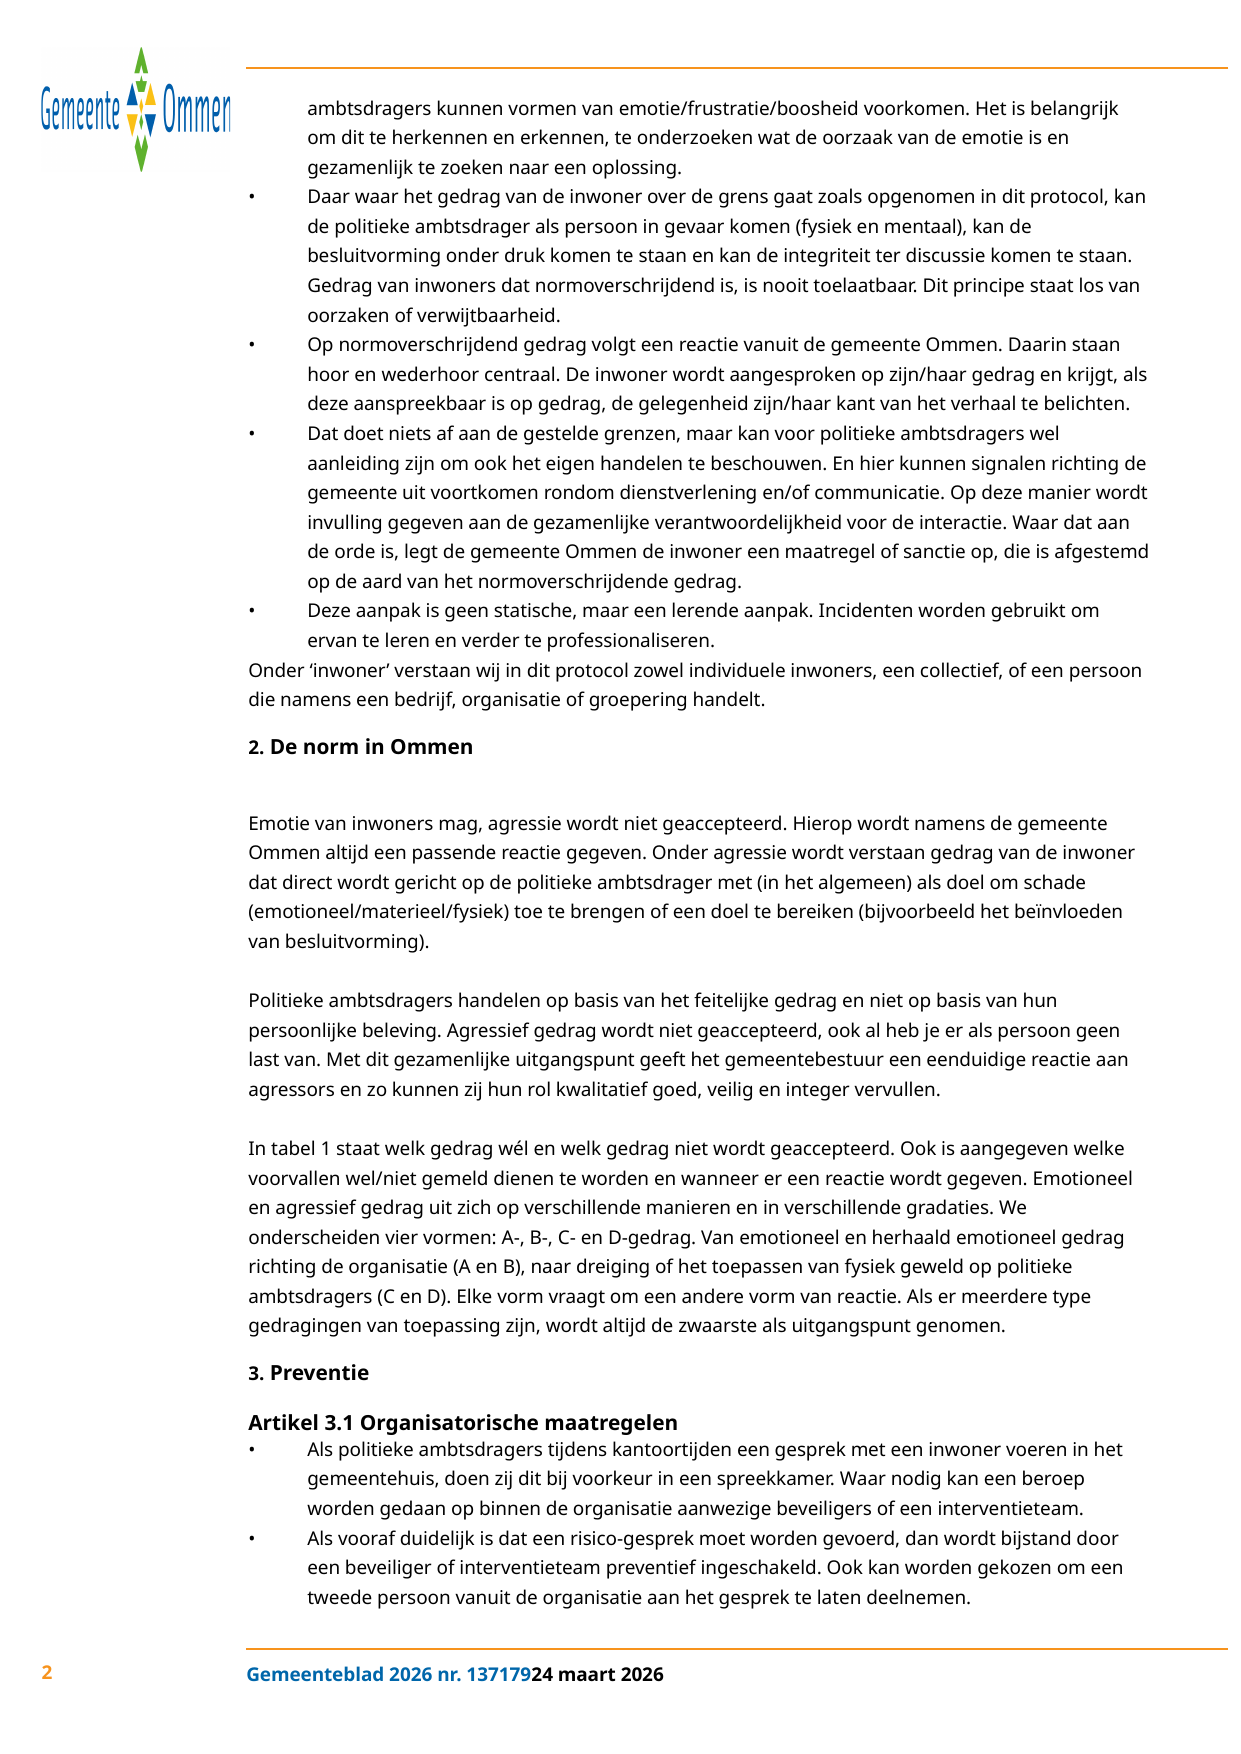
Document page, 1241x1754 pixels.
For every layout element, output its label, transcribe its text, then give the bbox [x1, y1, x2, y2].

text 2. De norm in Ommen [248, 732, 1152, 761]
text Politieke ambtsdragers handelen op basis van het feitelijke gedrag en niet op basis van hun persoonlijke beleving. Agressief gedrag wordt niet geaccepteerd, ook al heb je er als persoon geen last van. Met dit gezamenlijke uitgangspunt geeft het gemeentebestuur een eenduidige reactie aan agressors en zo kunnen zij hun rol kwalitatief goed, veilig en integer vervullen. [248, 987, 1152, 1102]
picture [41, 47, 231, 172]
list Dat doet niets af aan de gestelde grenzen, maar kan voor politieke ambtsdragers wel aanleiding zijn om ook het eigen handelen te beschouwen. En hier kunnen signalen richting de gemeente uit voortkomen rondom dienstverlening en/of communicatie. Op deze manier wordt invulling gegeven aan de gezamenlijke verantwoordelijkheid voor de interactie. Waar dat aan de orde is, legt de gemeente Ommen de inwoner een maatregel of sanctie op, die is afgestemd op de aard van het normoverschrijdende gedrag. [248, 420, 1152, 594]
text Onder ‘inwoner’ verstaan wij in dit protocol zowel individuele inwoners, een collectief, of een persoon die namens een bedrijf, organisatie of groepering handelt. [248, 657, 1152, 712]
list Als vooraf duidelijk is dat een risico-gesprek moet worden gevoerd, dan wordt bijstand door een beveiliger of interventieteam preventief ingeschakeld. Ook kan worden gekozen om een tweede persoon vanuit de organisatie aan het gesprek te laten deelnemen. [248, 1525, 1152, 1610]
text In tabel 1 staat welk gedrag wél en welk gedrag niet wordt geaccepteerd. Ook is aangegeven welke voorvallen wel/niet gemeld dienen te worden en wanneer er een reactie wordt gegeven. Emotioneel en agressief gedrag uit zich op verschillende manieren en in verschillende gradaties. We onderscheiden vier vormen: A-, B-, C- en D-gedrag. Van emotioneel en herhaald emotioneel gedrag richting de organisatie (A en B), naar dreiging of het toepassen van fysiek geweld op politieke ambtsdragers (C en D). Elke vorm vraagt om een andere vorm van reactie. Als er meerdere type gedragingen van toepassing zijn, wordt altijd de zwaarste als uitgangspunt genomen. [248, 1135, 1152, 1338]
list Op normoverschrijdend gedrag volgt een reactie vanuit de gemeente Ommen. Daarin staan hoor en wederhoor centraal. De inwoner wordt aangesproken op zijn/haar gedrag en krijgt, als deze aanspreekbaar is op gedrag, de gelegenheid zijn/haar kant van het verhaal te belichten. [248, 331, 1152, 416]
list ambtsdragers kunnen vormen van emotie/frustratie/boosheid voorkomen. Het is belangrijk om dit te herkennen en erkennen, te onderzoeken wat de oorzaak van de emotie is en gezamenlijk te zoeken naar een oplossing. [248, 95, 1152, 180]
text Artikel 3.1 Organisatorische maatregelen [248, 1408, 1152, 1436]
list Als politieke ambtsdragers tijdens kantoortijden een gesprek met een inwoner voeren in het gemeentehuis, doen zij dit bij voorkeur in een spreekkamer. Waar nodig kan een beroep worden gedaan op binnen de organisatie aanwezige beveiligers of een interventieteam. [248, 1436, 1152, 1521]
text Emotie van inwoners mag, agressie wordt niet geaccepteerd. Hierop wordt namens de gemeente Ommen altijd een passende reactie gegeven. Onder agressie wordt verstaan gedrag van de inwoner dat direct wordt gericht op de politieke ambtsdrager met (in het algemeen) als doel om schade (emotioneel/materieel/fysiek) toe te brengen of een doel te bereiken (bijvoorbeeld het beïnvloeden van besluitvorming). [248, 810, 1152, 954]
list Deze aanpak is geen statische, maar een lerende aanpak. Incidenten worden gebruikt om ervan te leren en verder te professionaliseren. [248, 598, 1152, 653]
list Daar waar het gedrag van de inwoner over de grens gaat zoals opgenomen in dit protocol, kan de politieke ambtsdrager als persoon in gevaar komen (fysiek en mentaal), kan de besluitvorming onder druk komen te staan en kan de integriteit ter discussie komen te staan. Gedrag van inwoners dat normoverschrijdend is, is nooit toelaatbaar. Dit principe staat los van oorzaken of verwijtbaarheid. [248, 183, 1152, 328]
text 3. Preventie [248, 1358, 1152, 1387]
